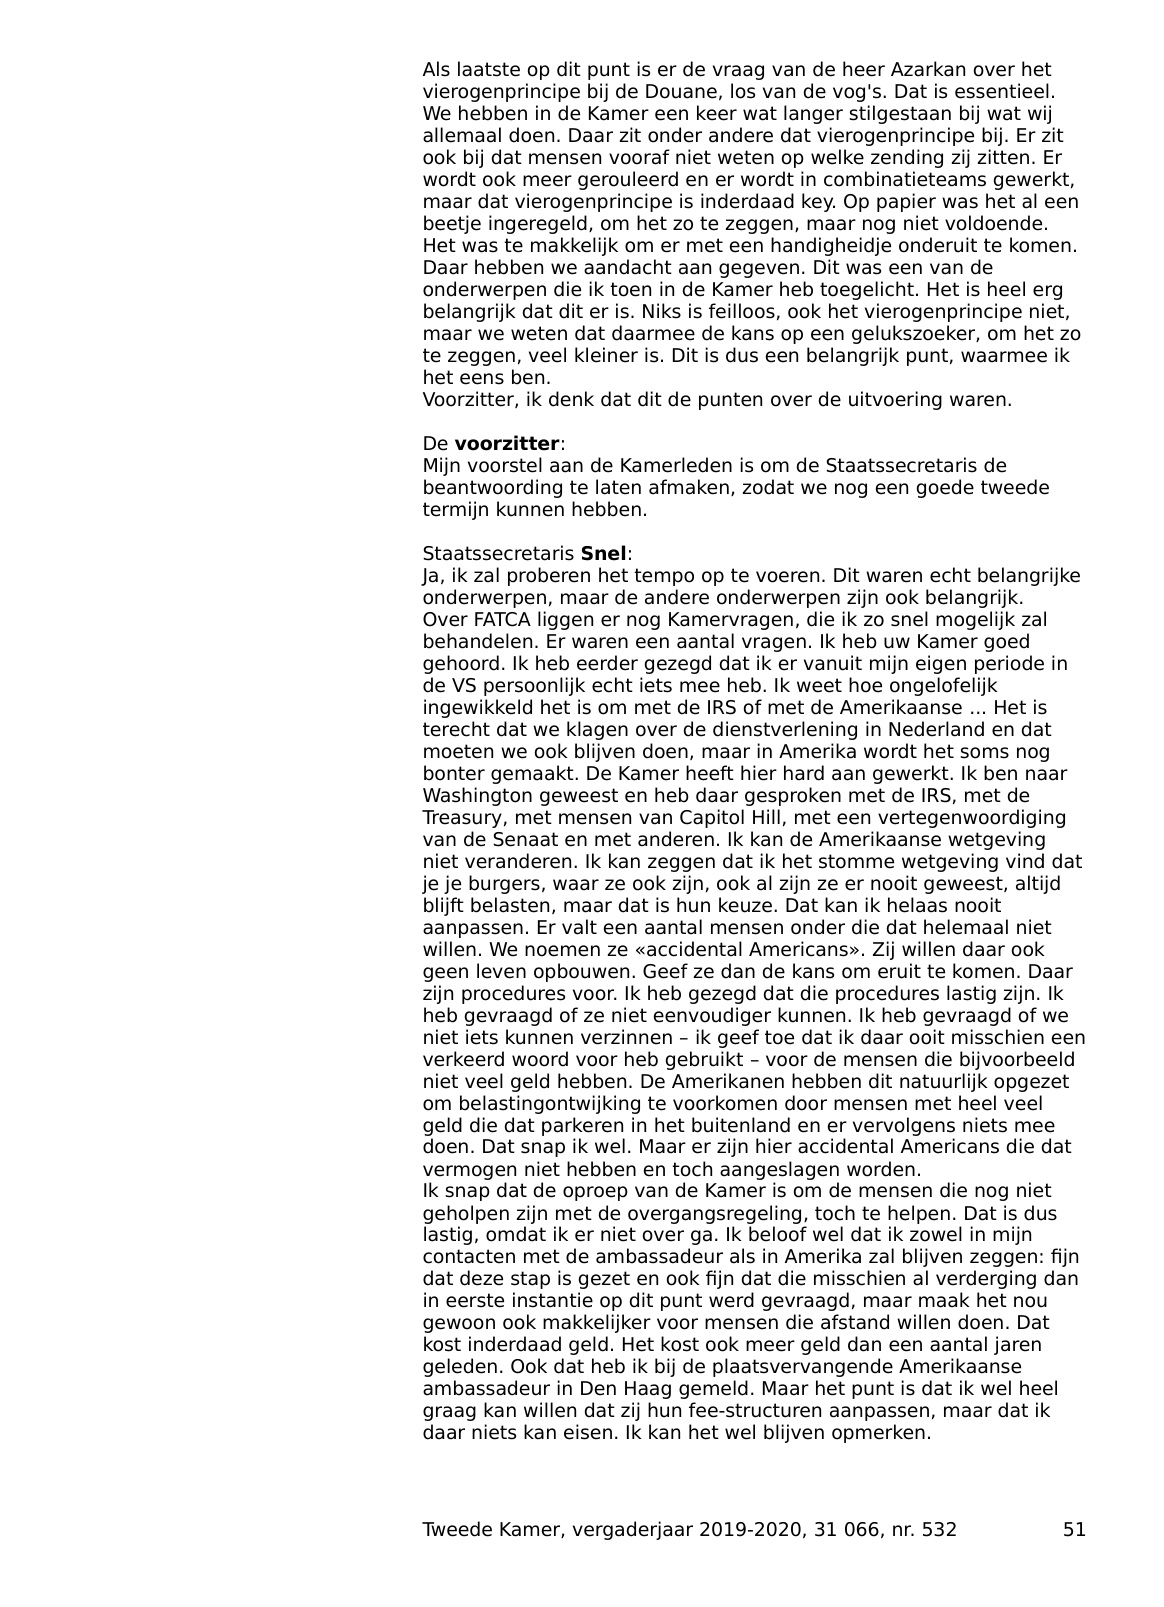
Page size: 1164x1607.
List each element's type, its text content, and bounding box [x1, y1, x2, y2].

text Over FATCA liggen er nog Kamervragen, die ik zo snel mogelijk zal behandelen. Er waren een aantal vragen. Ik heb uw Kamer goed gehoord. Ik heb eerder gezegd dat ik er vanuit mijn eigen periode in de VS persoonlijk echt iets mee heb. Ik weet hoe ongelofelijk ingewikkeld het is om met de IRS of met de Amerikaanse ... Het is terecht dat we klagen over de dienstverlening in Nederland en dat moeten we ook blijven doen, maar in Amerika wordt het soms nog bonter gemaakt. De Kamer heeft hier hard aan gewerkt. Ik ben naar Washington geweest en heb daar gesproken met de IRS, met de Treasury, met mensen van Capitol Hill, met een vertegenwoordiging van de Senaat en met anderen. Ik kan de Amerikaanse wetgeving niet veranderen. Ik kan zeggen dat ik het stomme wetgeving vind dat je je burgers, waar ze ook zijn, ook al zijn ze er nooit geweest, altijd blijft belasten, maar dat is hun keuze. Dat kan ik helaas nooit aanpassen. Er valt een aantal mensen onder die dat helemaal niet willen. We noemen ze «accidental Americans». Zij willen daar ook geen leven opbouwen. Geef ze dan de kans om eruit te komen. Daar zijn procedures voor. Ik heb gezegd dat die procedures lastig zijn. Ik heb gevraagd of ze niet eenvoudiger kunnen. Ik heb gevraagd of we niet iets kunnen verzinnen – ik geef toe dat ik daar ooit misschien een verkeerd woord voor heb gebruikt – voor de mensen die bijvoorbeeld niet veel geld hebben. De Amerikanen hebben dit natuurlijk opgezet om belastingontwijking te voorkomen door mensen met heel veel geld die dat parkeren in het buitenland en er vervolgens niets mee doen. Dat snap ik wel. Maar er zijn hier accidental Americans die dat vermogen niet hebben en toch aangeslagen worden. [422, 609, 1087, 1180]
text Ik snap dat de oproep van de Kamer is om de mensen die nog niet geholpen zijn met de overgangsregeling, toch te helpen. Dat is dus lastig, omdat ik er niet over ga. Ik beloof wel dat ik zowel in mijn contacten met de ambassadeur als in Amerika zal blijven zeggen: fijn dat deze stap is gezet en ook fijn dat die misschien al verderging dan in eerste instantie op dit punt werd gevraagd, maar maak het nou gewoon ook makkelijker voor mensen die afstand willen doen. Dat kost inderdaad geld. Het kost ook meer geld dan een aantal jaren geleden. Ook dat heb ik bij de plaatsvervangende Amerikaanse ambassadeur in Den Haag gemeld. Maar het punt is dat ik wel heel graag kan willen dat zij hun fee-structuren aanpassen, maar dat ik daar niets kan eisen. Ik kan het wel blijven opmerken. [422, 1180, 1087, 1444]
text Voorzitter, ik denk dat dit de punten over de uitvoering waren. [422, 389, 1087, 411]
text Ja, ik zal proberen het tempo op te voeren. Dit waren echt belangrijke onderwerpen, maar de andere onderwerpen zijn ook belangrijk. [422, 565, 1087, 609]
text Mijn voorstel aan de Kamerleden is om de Staatssecretaris de beantwoording te laten afmaken, zodat we nog een goede tweede termijn kunnen hebben. [422, 455, 1087, 521]
text De voorzitter: [422, 433, 1087, 455]
text Staatssecretaris Snel: [422, 543, 1087, 565]
text Als laatste op dit punt is er de vraag van de heer Azarkan over het vierogenprincipe bij de Douane, los van de vog's. Dat is essentieel. We hebben in de Kamer een keer wat langer stilgestaan bij wat wij allemaal doen. Daar zit onder andere dat vierogenprincipe bij. Er zit ook bij dat mensen vooraf niet weten op welke zending zij zitten. Er wordt ook meer gerouleerd en er wordt in combinatieteams gewerkt, maar dat vierogenprincipe is inderdaad key. Op papier was het al een beetje ingeregeld, om het zo te zeggen, maar nog niet voldoende. Het was te makkelijk om er met een handigheidje onderuit te komen. Daar hebben we aandacht aan gegeven. Dit was een van de onderwerpen die ik toen in de Kamer heb toegelicht. Het is heel erg belangrijk dat dit er is. Niks is feilloos, ook het vierogenprincipe niet, maar we weten dat daarmee de kans op een gelukszoeker, om het zo te zeggen, veel kleiner is. Dit is dus een belangrijk punt, waarmee ik het eens ben. [422, 59, 1087, 389]
